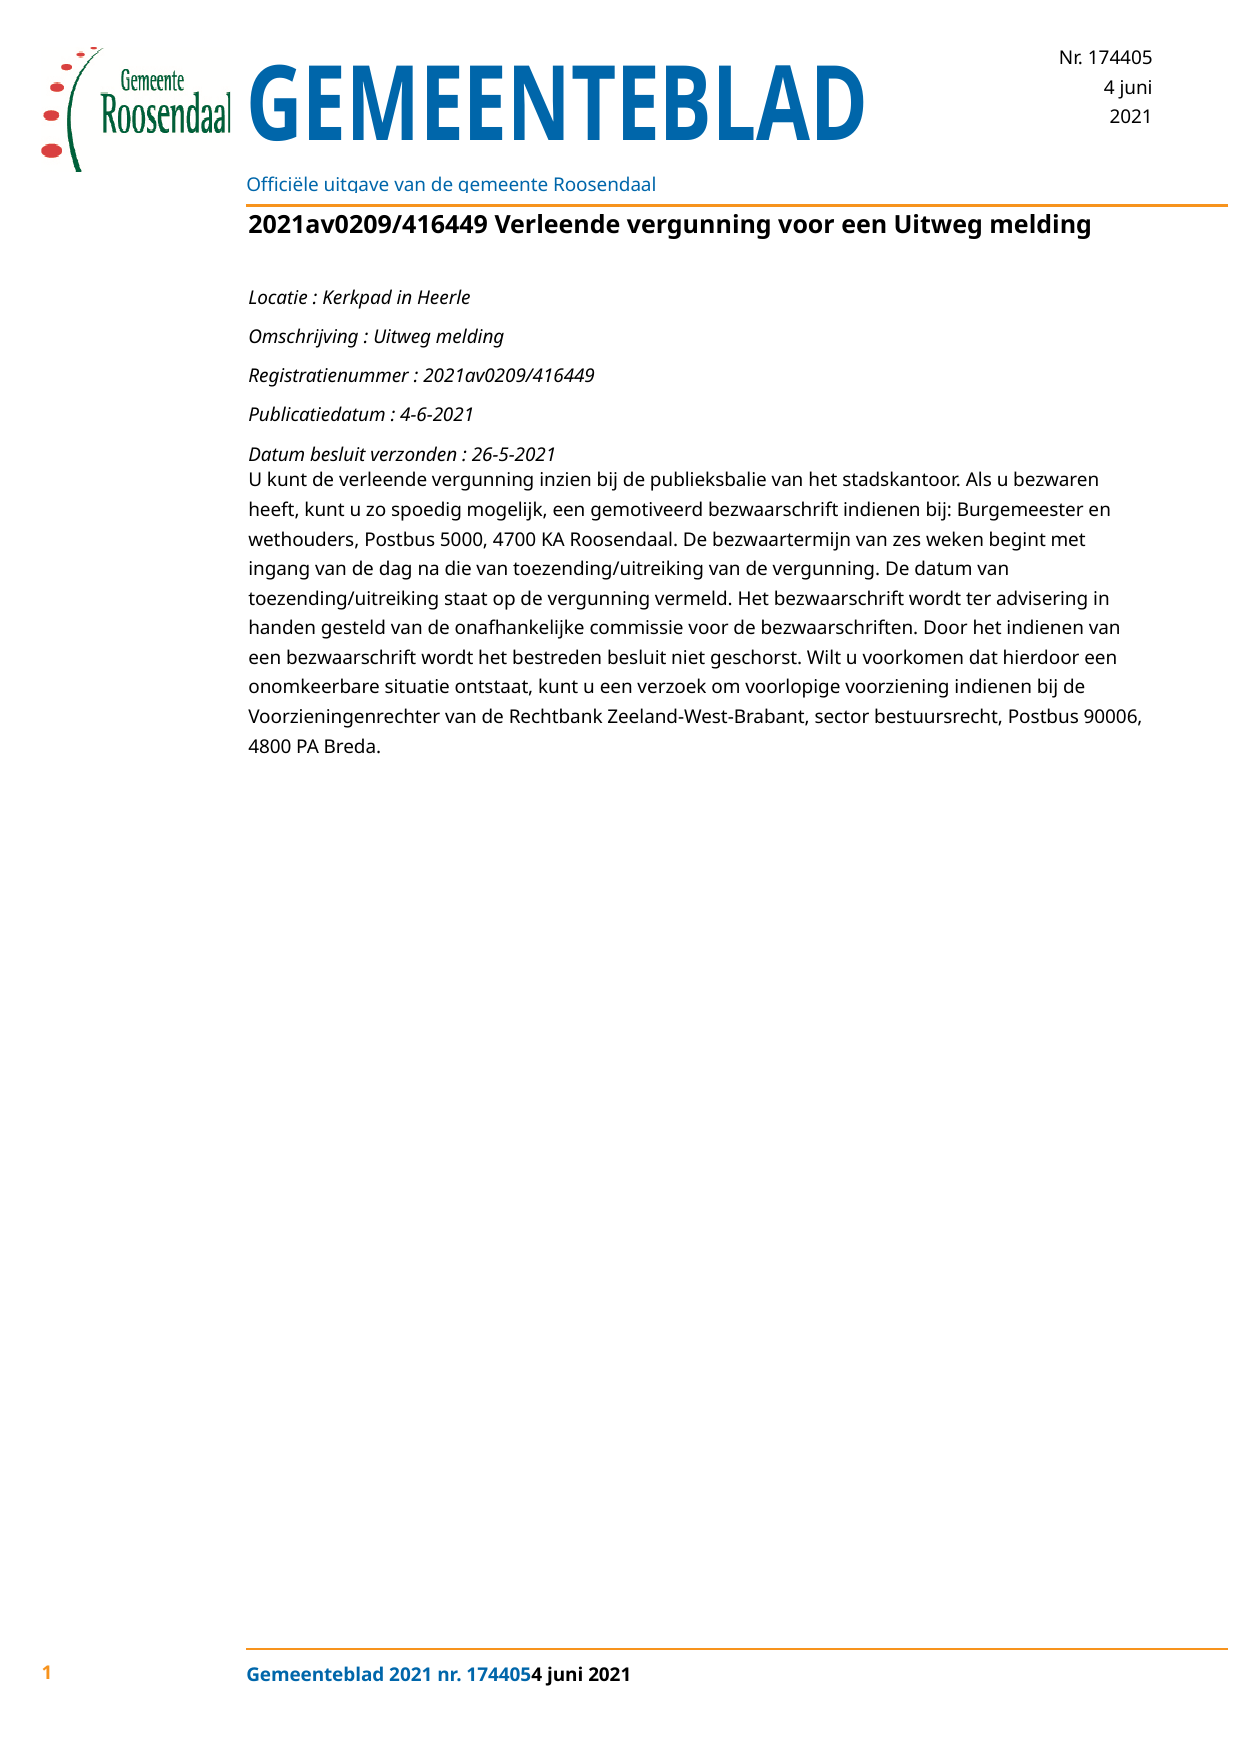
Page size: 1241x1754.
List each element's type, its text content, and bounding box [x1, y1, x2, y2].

text Locatie : Kerkpad in Heerle [248, 284, 1152, 309]
text 2021av0209/416449 Verleende vergunning voor een Uitweg melding [248, 207, 1152, 241]
picture [41, 47, 231, 172]
text Registratienummer : 2021av0209/416449 [248, 362, 1152, 388]
text Datum besluit verzonden : 26-5-2021 [248, 441, 1152, 467]
text Omschrijving : Uitweg melding [248, 323, 1152, 349]
text U kunt de verleende vergunning inzien bij de publieksbalie van het stadskantoor. Als u bezwaren heeft, kunt u zo spoedig mogelijk, een gemotiveerd bezwaarschrift indienen bij: Burgemeester en wethouders, Postbus 5000, 4700 KA Roosendaal. De bezwaartermijn van zes weken begint met ingang van de dag na die van toezending/uitreiking van de vergunning. De datum van toezending/uitreiking staat op de vergunning vermeld. Het bezwaarschrift wordt ter advisering in handen gesteld van de onafhankelijke commissie voor de bezwaarschriften. Door het indienen van een bezwaarschrift wordt het bestreden besluit niet geschorst. Wilt u voorkomen dat hierdoor een onomkeerbare situatie ontstaat, kunt u een verzoek om voorlopige voorziening indienen bij de Voorzieningenrechter van de Rechtbank Zeeland-West-Brabant, sector bestuursrecht, Postbus 90006, 4800 PA Breda. [248, 467, 1152, 759]
text Publicatiedatum : 4-6-2021 [248, 402, 1152, 427]
